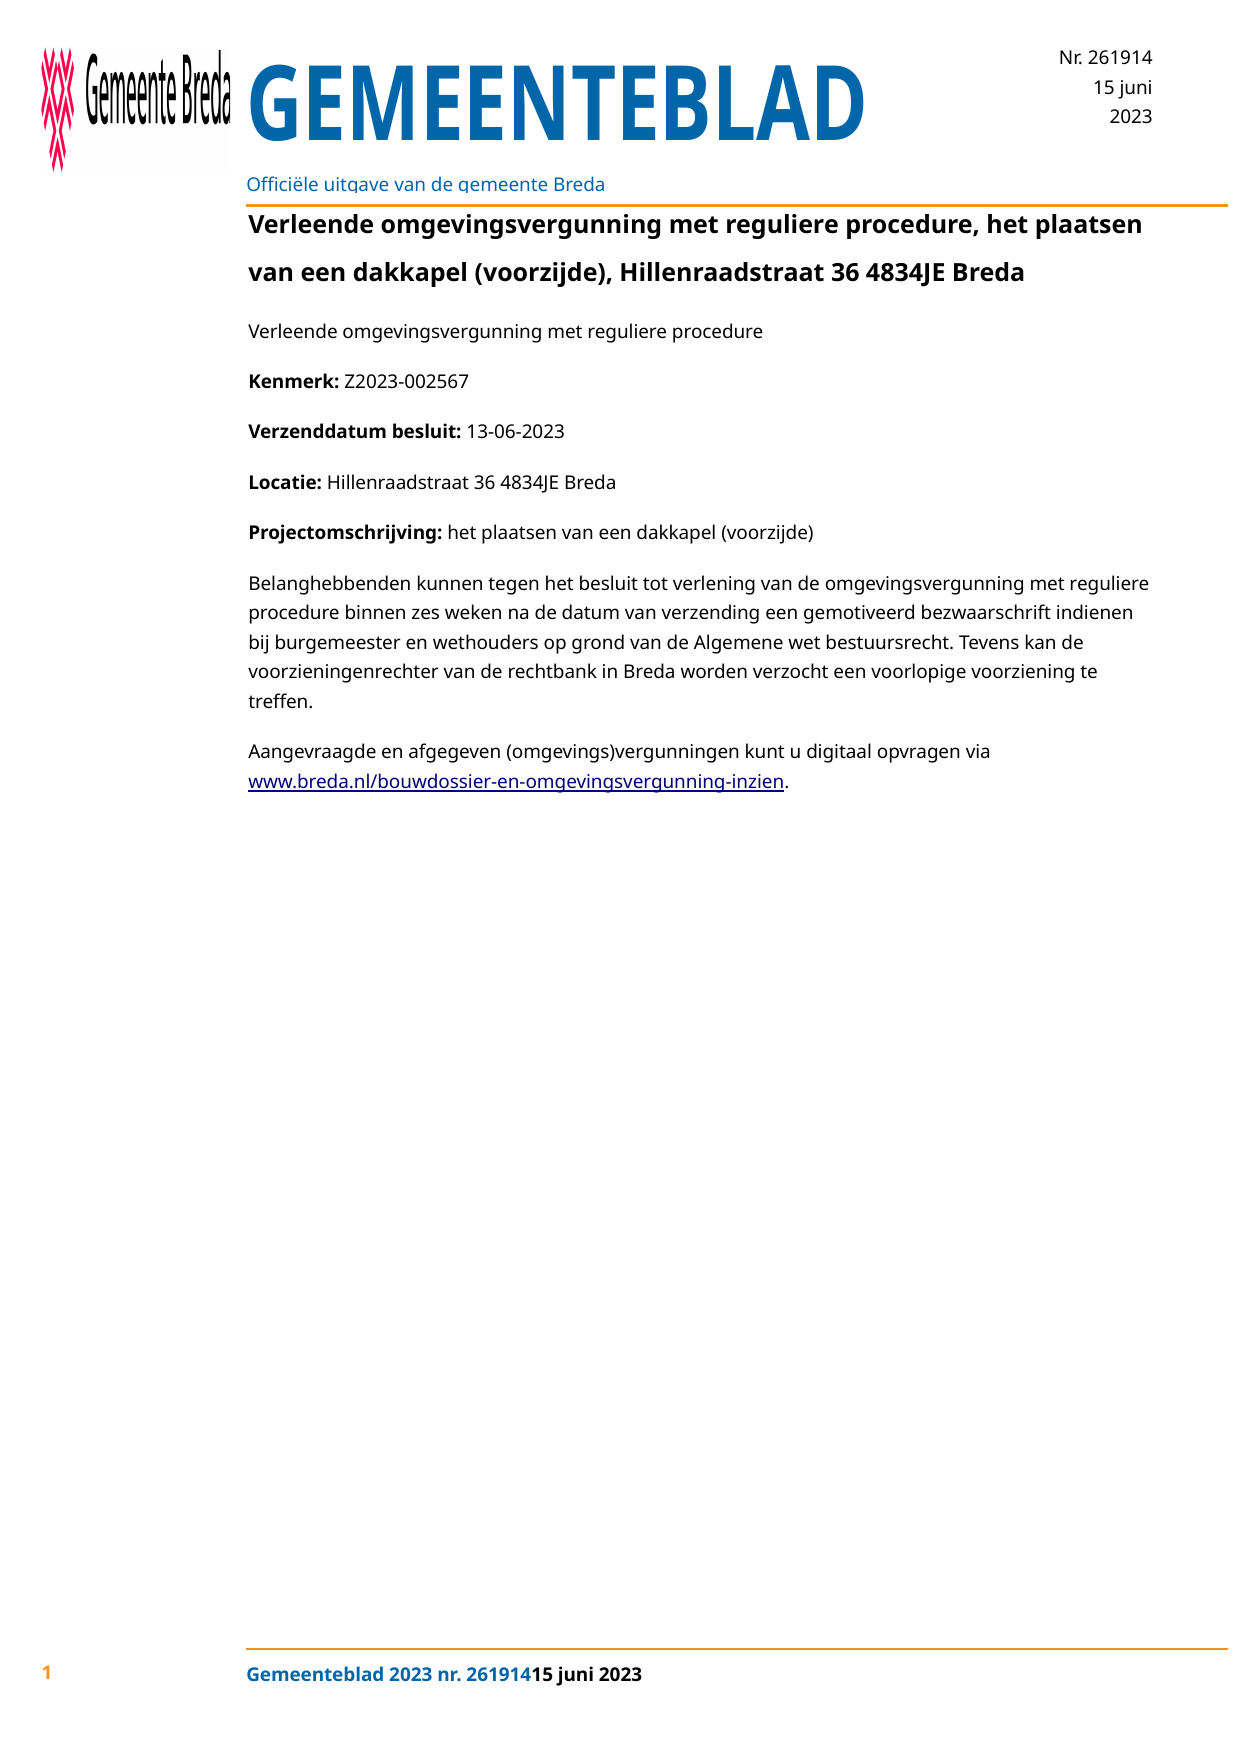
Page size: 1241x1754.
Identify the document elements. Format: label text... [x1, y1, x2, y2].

text Verleende omgevingsvergunning met reguliere procedure [248, 318, 1152, 344]
text Locatie: Hillenraadstraat 36 4834JE Breda [248, 469, 1152, 495]
text Aangevraagde en afgegeven (omgevings)vergunningen kunt u digitaal opvragen via www.breda.nl/bouwdossier-en-omgevingsvergunning-inzien. [248, 739, 1152, 794]
text Kenmerk: Z2023-002567 [248, 368, 1152, 394]
text Verzenddatum besluit: 13-06-2023 [248, 419, 1152, 444]
text Projectomschrijving: het plaatsen van een dakkapel (voorzijde) [248, 519, 1152, 545]
text Belanghebbenden kunnen tegen het besluit tot verlening van de omgevingsvergunning met reguliere procedure binnen zes weken na de datum van verzending een gemotiveerd bezwaarschrift indienen bij burgemeester en wethouders op grond van de Algemene wet bestuursrecht. Tevens kan de voorzieningenrechter van de rechtbank in Breda worden verzocht een voorlopige voorziening te treffen. [248, 570, 1152, 714]
picture [41, 47, 231, 172]
text Verleende omgevingsvergunning met reguliere procedure, het plaatsen van een dakkapel (voorzijde), Hillenraadstraat 36 4834JE Breda [248, 207, 1152, 288]
